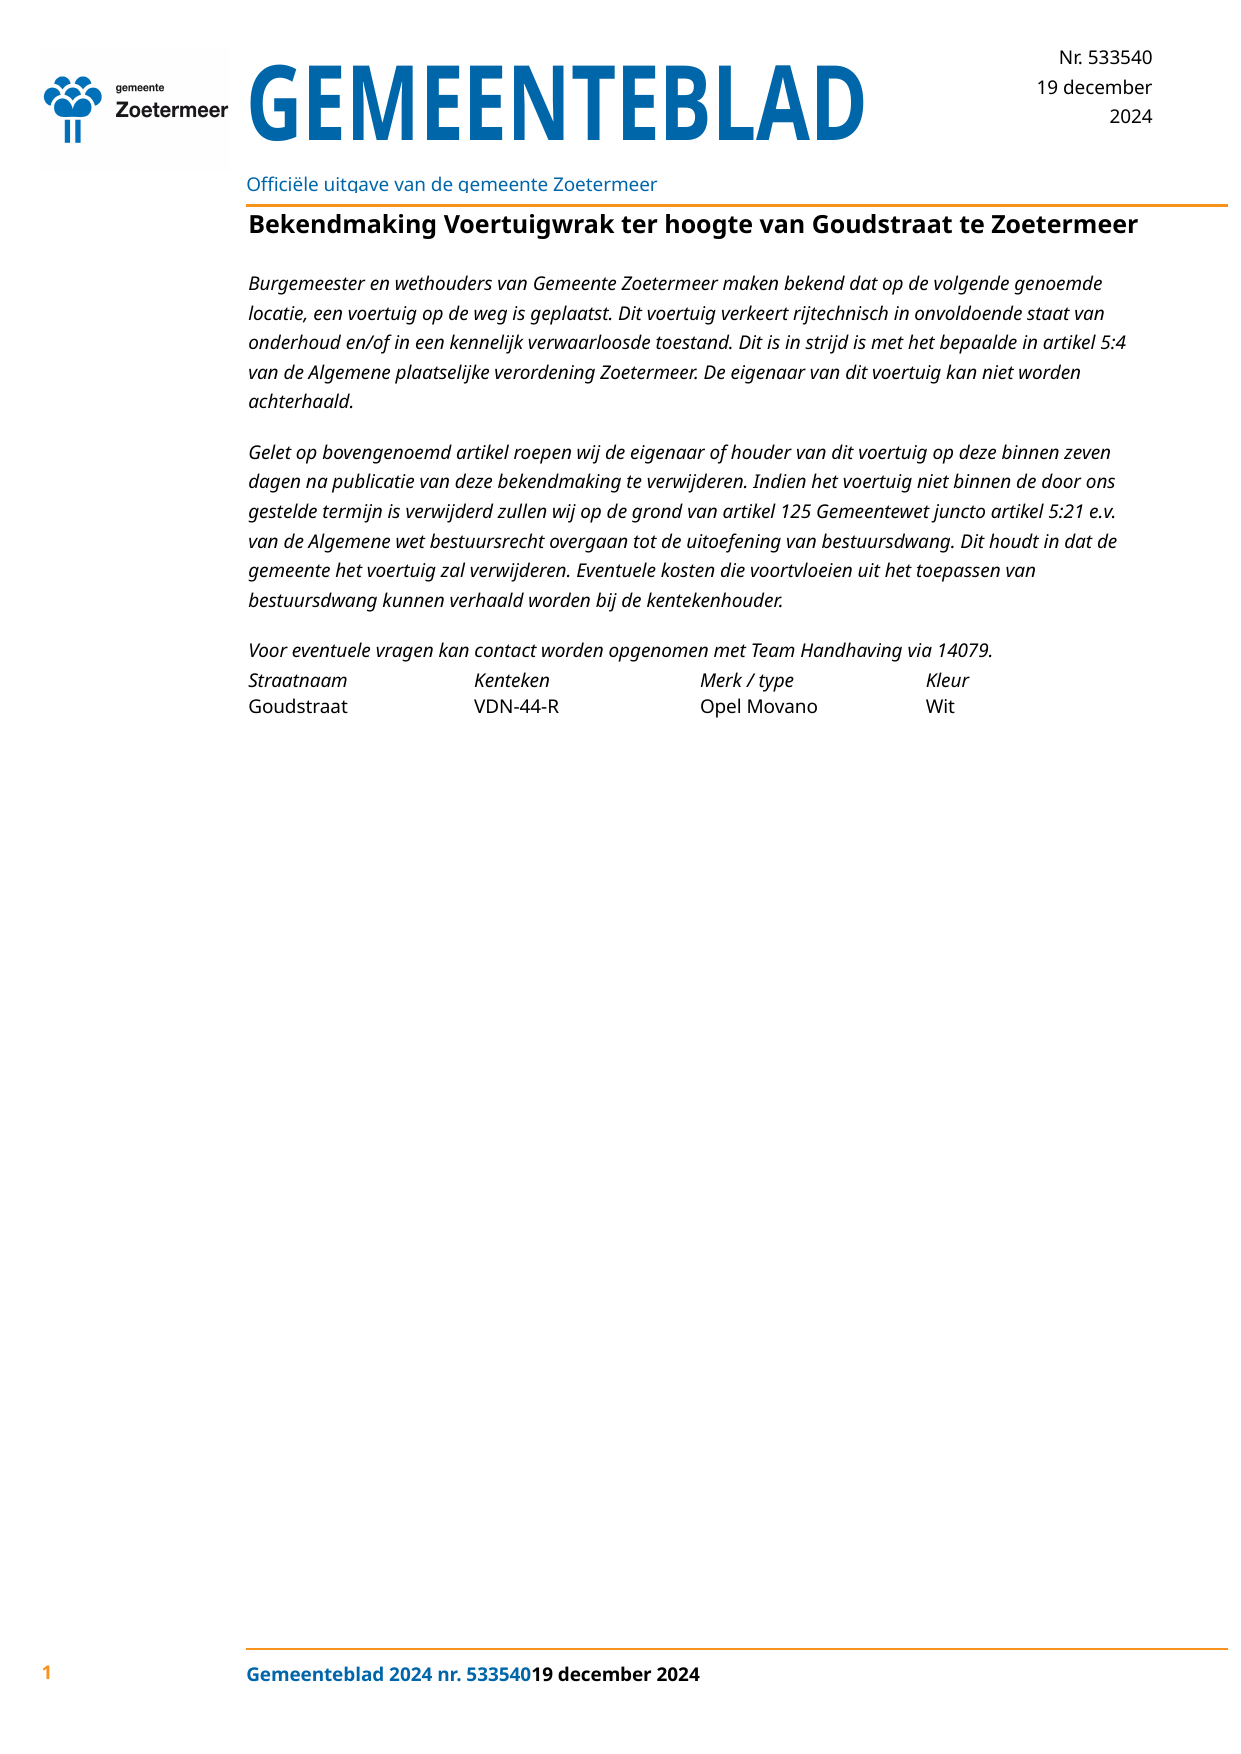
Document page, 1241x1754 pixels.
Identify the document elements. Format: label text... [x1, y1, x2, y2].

table_header Kenteken [474, 667, 700, 693]
table_header Straatnaam [248, 667, 474, 693]
table_cell Opel Movano [700, 693, 926, 718]
table_cell VDN-44-R [474, 693, 700, 718]
picture [41, 47, 231, 172]
table_cell Goudstraat [248, 693, 474, 718]
table_header Kleur [926, 667, 1152, 693]
text Burgemeester en wethouders van Gemeente Zoetermeer maken bekend dat op de volgende genoemde locatie, een voertuig op de weg is geplaatst. Dit voertuig verkeert rijtechnisch in onvoldoende staat van onderhoud en/of in een kennelijk verwaarloosde toestand. Dit is in strijd is met het bepaalde in artikel 5:4 van de Algemene plaatselijke verordening Zoetermeer. De eigenaar van dit voertuig kan niet worden achterhaald. [248, 270, 1152, 414]
text Bekendmaking Voertuigwrak ter hoogte van Goudstraat te Zoetermeer [248, 207, 1152, 241]
table_cell Wit [926, 693, 1152, 718]
text Gelet op bovengenoemd artikel roepen wij de eigenaar of houder van dit voertuig op deze binnen zeven dagen na publicatie van deze bekendmaking te verwijderen. Indien het voertuig niet binnen de door ons gestelde termijn is verwijderd zullen wij op de grond van artikel 125 Gemeentewet juncto artikel 5:21 e.v. van de Algemene wet bestuursrecht overgaan tot de uitoefening van bestuursdwang. Dit houdt in dat de gemeente het voertuig zal verwijderen. Eventuele kosten die voortvloeien uit het toepassen van bestuursdwang kunnen verhaald worden bij de kentekenhouder. [248, 439, 1152, 613]
table_header Merk / type [700, 667, 926, 693]
text Voor eventuele vragen kan contact worden opgenomen met Team Handhaving via 14079. [248, 637, 1152, 663]
